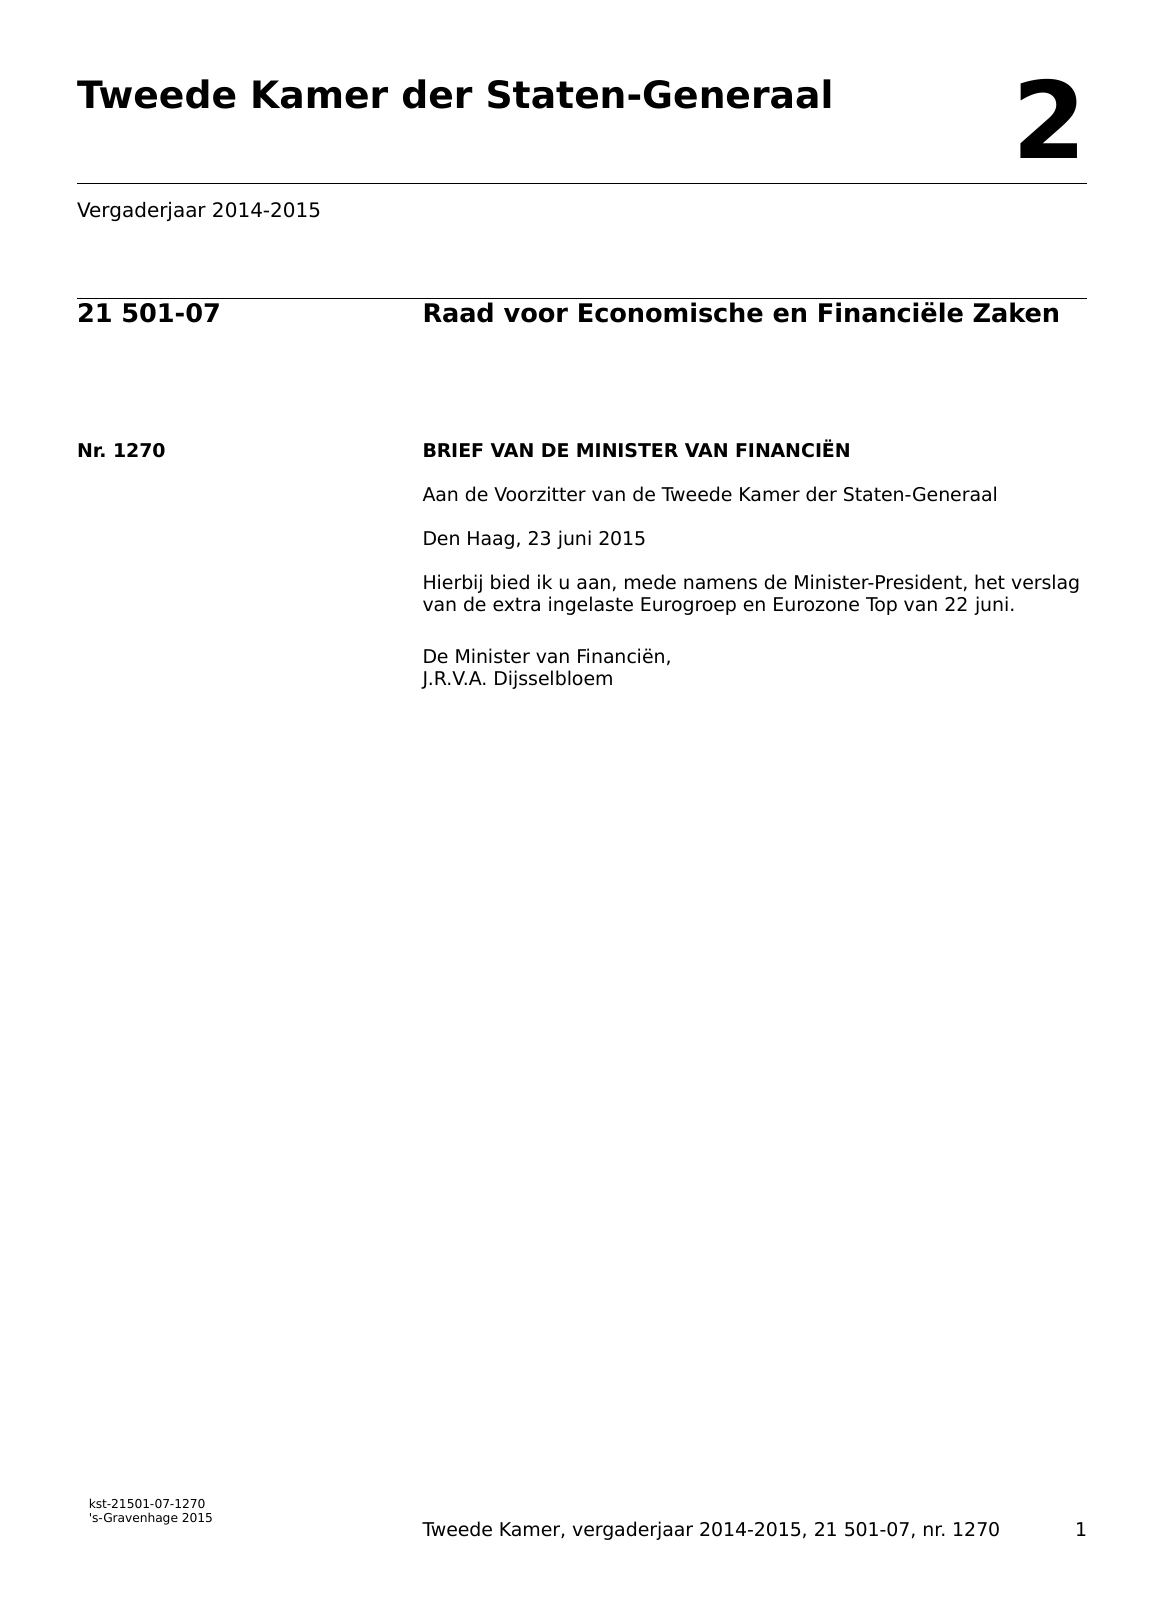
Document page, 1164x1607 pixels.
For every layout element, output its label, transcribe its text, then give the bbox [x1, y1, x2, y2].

table_header Tweede Kamer der Staten-Generaal [77, 59, 886, 183]
table_header 2 [886, 59, 1087, 183]
text Hierbij bied ik u aan, mede namens de Minister-President, het verslag van de extra ingelaste Eurogroep en Eurozone Top van 22 juni. [422, 572, 1087, 616]
text De Minister van Financiën, J.R.V.A. Dijsselbloem [422, 646, 1087, 690]
text Aan de Voorzitter van de Tweede Kamer der Staten-Generaal [422, 484, 1087, 506]
table_cell Vergaderjaar 2014-2015 [77, 184, 1087, 298]
text kst-21501-07-1270 [88, 1497, 323, 1511]
text 's-Gravenhage 2015 [88, 1511, 323, 1525]
subtitle 21 501-07 Raad voor Economische en Financiële Zaken [77, 299, 1087, 329]
text Den Haag, 23 juni 2015 [422, 528, 1087, 550]
subtitle Nr. 1270 BRIEF VAN DE MINISTER VAN FINANCIËN [77, 440, 1087, 462]
